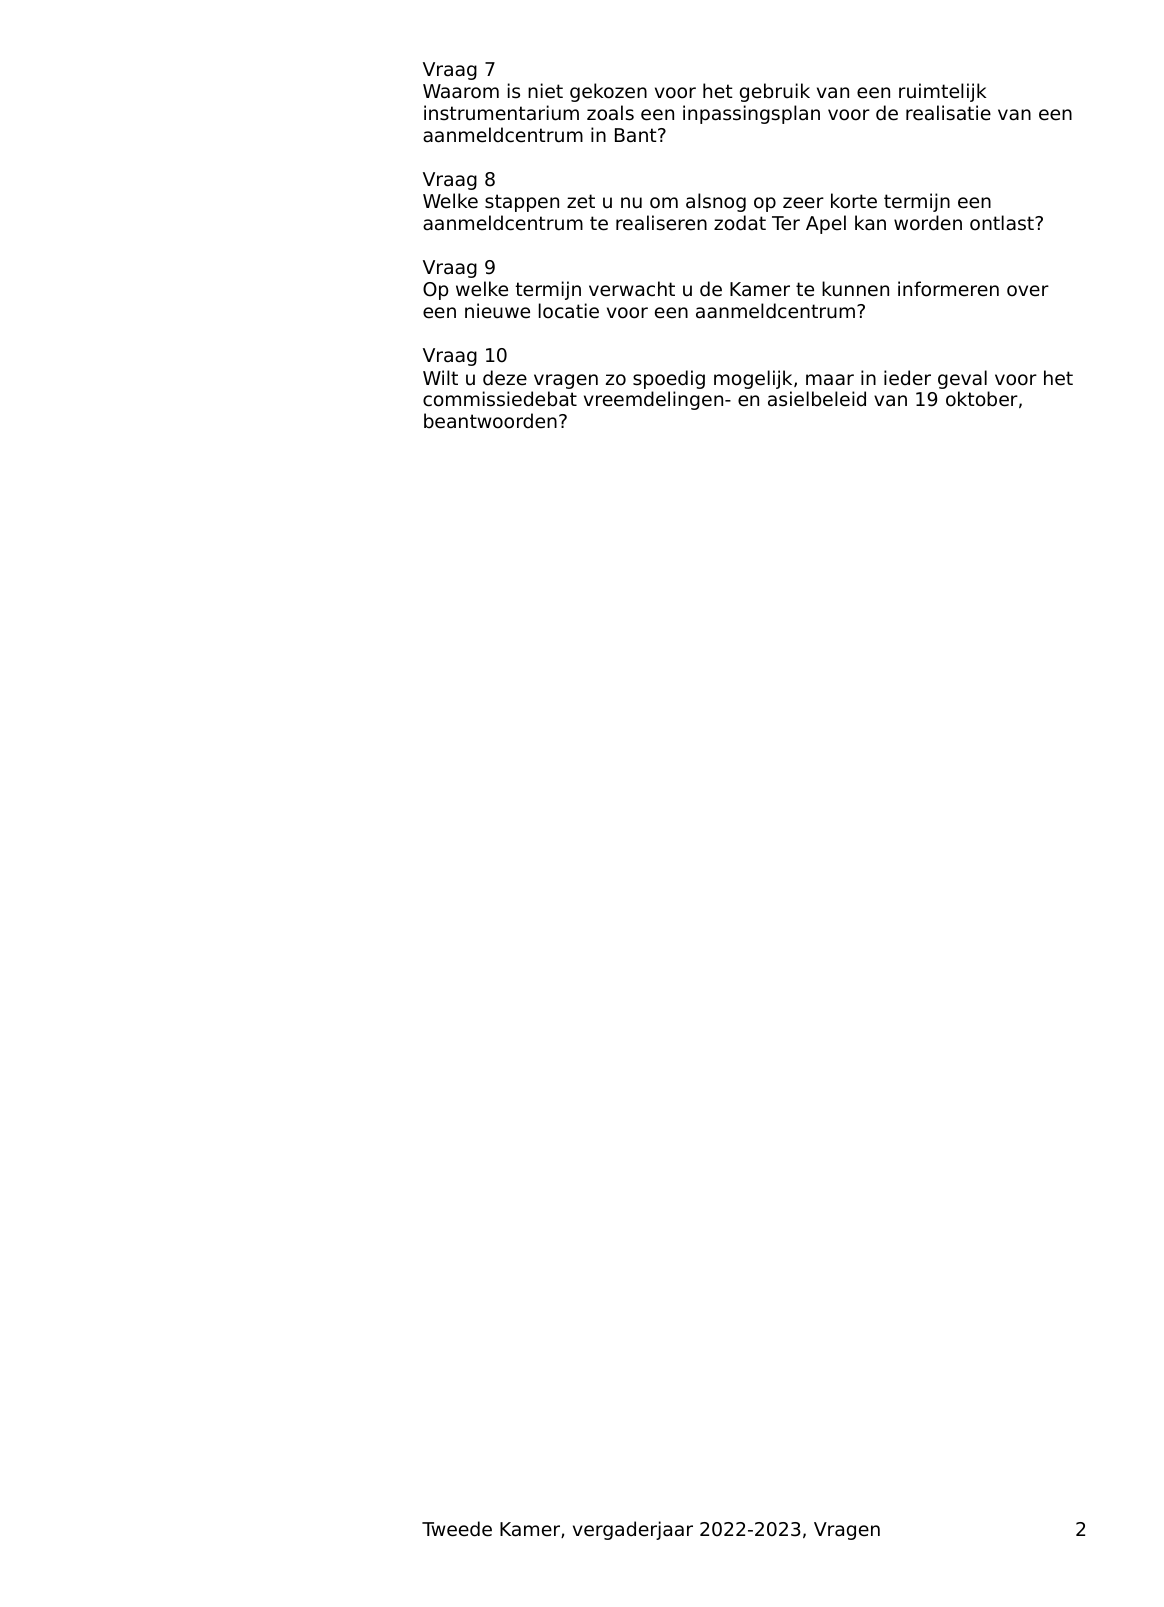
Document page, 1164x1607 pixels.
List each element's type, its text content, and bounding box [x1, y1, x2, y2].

text Vraag 8 [422, 169, 1087, 191]
text Vraag 10 [422, 345, 1087, 367]
text Welke stappen zet u nu om alsnog op zeer korte termijn een aanmeldcentrum te realiseren zodat Ter Apel kan worden ontlast? [422, 191, 1087, 235]
text Op welke termijn verwacht u de Kamer te kunnen informeren over een nieuwe locatie voor een aanmeldcentrum? [422, 279, 1087, 323]
text Waarom is niet gekozen voor het gebruik van een ruimtelijk instrumentarium zoals een inpassingsplan voor de realisatie van een aanmeldcentrum in Bant? [422, 81, 1087, 147]
text Wilt u deze vragen zo spoedig mogelijk, maar in ieder geval voor het commissiedebat vreemdelingen- en asielbeleid van 19 oktober, beantwoorden? [422, 367, 1087, 433]
text Vraag 9 [422, 257, 1087, 279]
text Vraag 7 [422, 59, 1087, 81]
